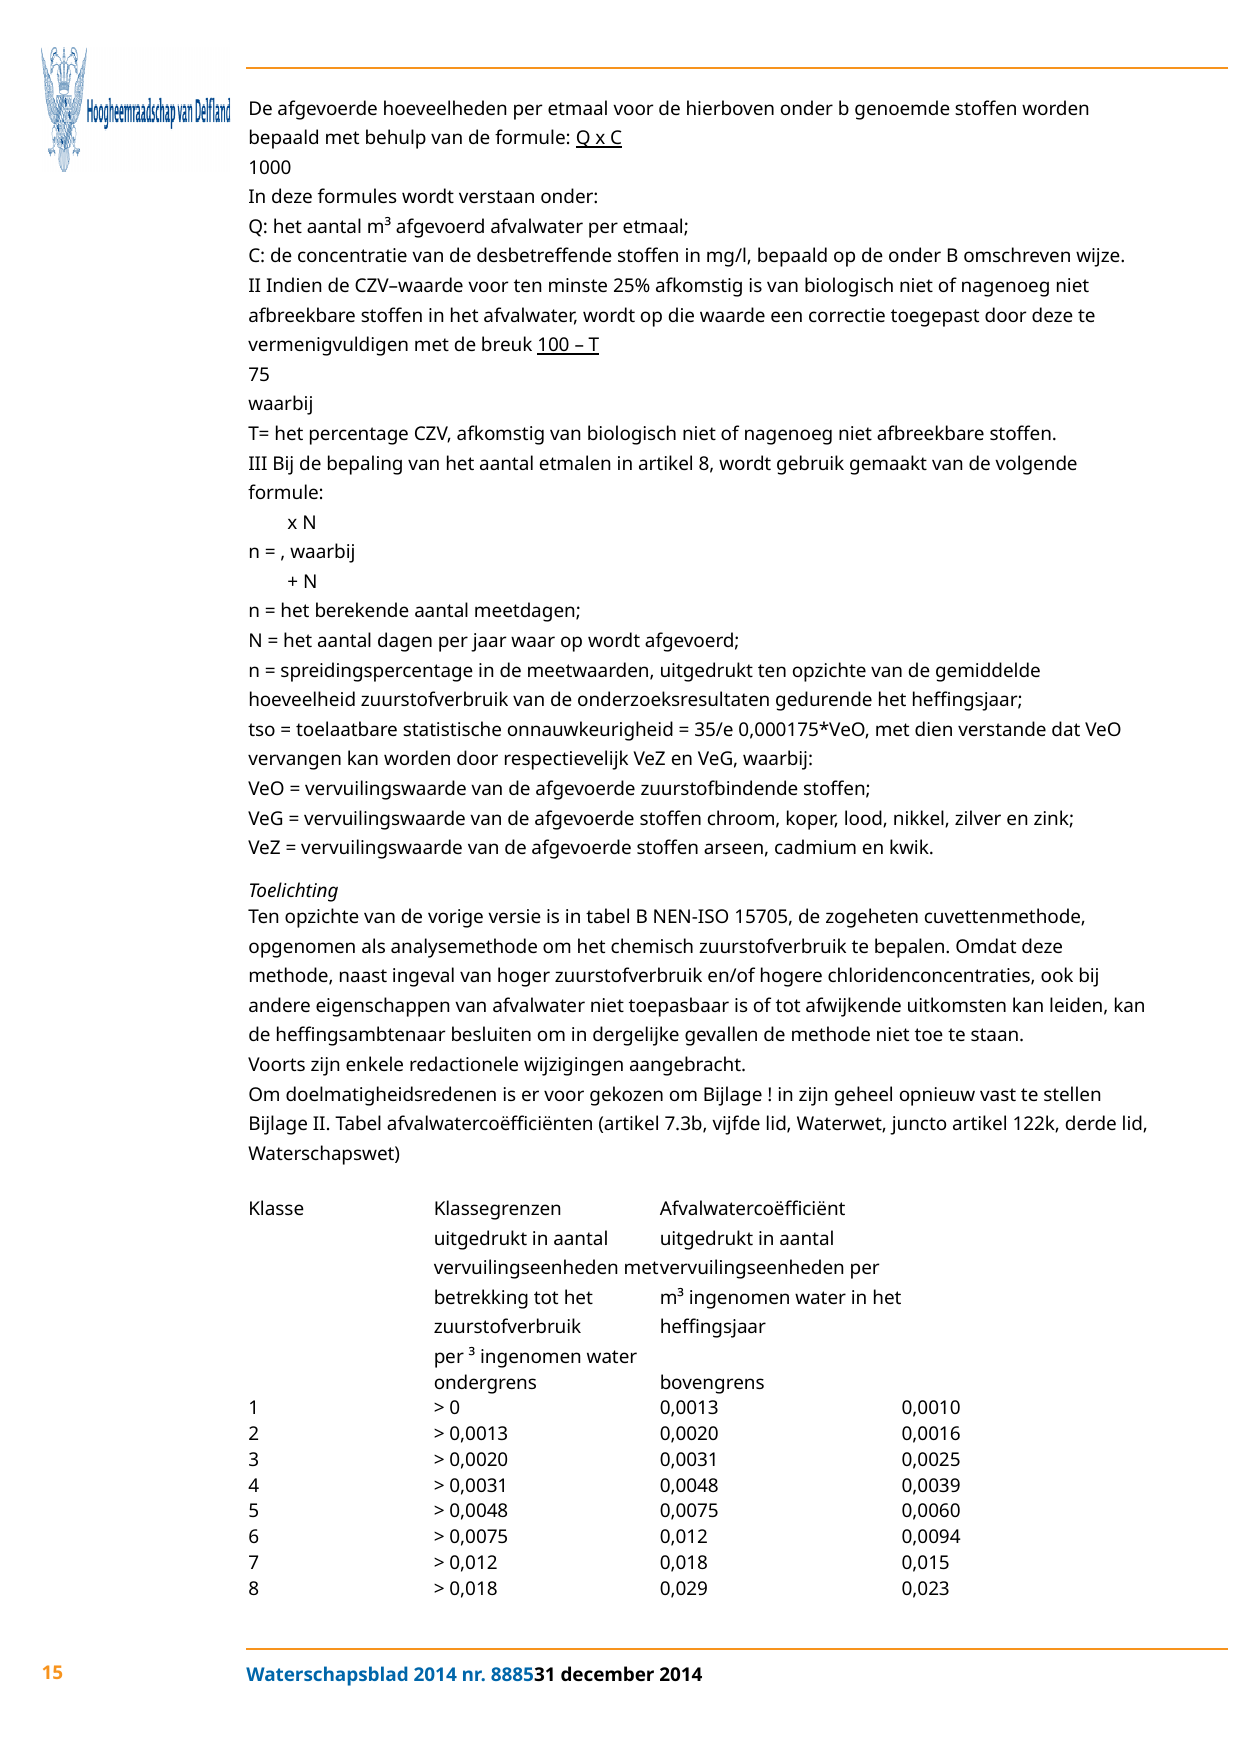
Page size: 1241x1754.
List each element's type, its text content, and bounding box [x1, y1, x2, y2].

text VeG = vervuilingswaarde van de afgevoerde stoffen chroom, koper, lood, nikkel, zilver en zink; [248, 805, 1152, 831]
table_cell 0,0025 [901, 1446, 1152, 1472]
text Toelichting [248, 877, 1152, 903]
table_cell ondergrens [434, 1369, 659, 1394]
table_cell 0,015 [901, 1549, 1152, 1575]
table_cell 0,0031 [660, 1446, 901, 1472]
table_cell 0,012 [660, 1523, 901, 1549]
text Om doelmatigheidsredenen is er voor gekozen om Bijlage ! in zijn geheel opnieuw vast te stellen [248, 1081, 1152, 1106]
table_cell 0,0010 [901, 1395, 1152, 1420]
table_header Klassegrenzen uitgedrukt in aantal vervuilingseenheden met betrekking tot het zuurstofverbruik per ³ ingenomen water [434, 1195, 659, 1369]
text n = spreidingspercentage in de meetwaarden, uitgedrukt ten opzichte van de gemiddelde hoeveelheid zuurstofverbruik van de onderzoeksresultaten gedurende het heffingsjaar; [248, 657, 1152, 712]
text tso = toelaatbare statistische onnauwkeurigheid = 35/e 0,000175*VeO, met dien verstande dat VeO vervangen kan worden door respectievelijk VeZ en VeG, waarbij: [248, 716, 1152, 771]
table_cell 4 [248, 1472, 433, 1497]
text 1000 [248, 154, 1152, 180]
table_cell 0,029 [660, 1575, 901, 1600]
table_cell > 0,0020 [434, 1446, 659, 1472]
table_cell > 0,0075 [434, 1523, 659, 1549]
table_cell 0,023 [901, 1575, 1152, 1600]
table_cell 6 [248, 1523, 433, 1549]
table_cell bovengrens [660, 1369, 901, 1394]
table_cell 0,0048 [660, 1472, 901, 1497]
table_cell 0,0013 [660, 1395, 901, 1420]
text Q: het aantal m³ afgevoerd afvalwater per etmaal; [248, 213, 1152, 239]
text n = , waarbij [248, 538, 1152, 564]
table_cell 0,0075 [660, 1498, 901, 1523]
text 75 [248, 361, 1152, 387]
text II Indien de CZV–waarde voor ten minste 25% afkomstig is van biologisch niet of nagenoeg niet afbreekbare stoffen in het afvalwater, wordt op die waarde een correctie toegepast door deze te vermenigvuldigen met de breuk 100 – T [248, 272, 1152, 357]
table_cell 0,0060 [901, 1498, 1152, 1523]
table_cell 0,0094 [901, 1523, 1152, 1549]
text x N [248, 509, 1152, 535]
table_cell > 0,0031 [434, 1472, 659, 1497]
table_header Klasse [248, 1195, 433, 1369]
text waarbij [248, 391, 1152, 416]
table_header Afvalwatercoëfficiënt uitgedrukt in aantal vervuilingseenheden per m³ ingenomen water in het heffingsjaar [660, 1195, 901, 1369]
table_cell 5 [248, 1498, 433, 1523]
table_cell [248, 1369, 433, 1394]
table_cell 0,0016 [901, 1420, 1152, 1446]
picture [41, 47, 231, 172]
text N = het aantal dagen per jaar waar op wordt afgevoerd; [248, 627, 1152, 653]
text T= het percentage CZV, afkomstig van biologisch niet of nagenoeg niet afbreekbare stoffen. [248, 420, 1152, 446]
text + N [248, 568, 1152, 594]
table_cell 1 [248, 1395, 433, 1420]
table_cell 0,0020 [660, 1420, 901, 1446]
text In deze formules wordt verstaan onder: [248, 183, 1152, 209]
table_cell > 0,0013 [434, 1420, 659, 1446]
text Ten opzichte van de vorige versie is in tabel B NEN-ISO 15705, de zogeheten cuvettenmethode, opgenomen als analysemethode om het chemisch zuurstofverbruik te bepalen. Omdat deze methode, naast ingeval van hoger zuurstofverbruik en/of hogere chloridenconcentraties, ook bij andere eigenschappen van afvalwater niet toepasbaar is of tot afwijkende uitkomsten kan leiden, kan de heffingsambtenaar besluiten om in dergelijke gevallen de methode niet toe te staan. [248, 903, 1152, 1047]
table_cell 7 [248, 1549, 433, 1575]
table_cell 2 [248, 1420, 433, 1446]
text III Bij de bepaling van het aantal etmalen in artikel 8, wordt gebruik gemaakt van de volgende formule: [248, 450, 1152, 505]
table_cell > 0 [434, 1395, 659, 1420]
text VeO = vervuilingswaarde van de afgevoerde zuurstofbindende stoffen; [248, 775, 1152, 801]
table_cell > 0,018 [434, 1575, 659, 1600]
text n = het berekende aantal meetdagen; [248, 598, 1152, 623]
table_cell 0,0039 [901, 1472, 1152, 1497]
text Bijlage II. Tabel afvalwatercoëfficiënten (artikel 7.3b, vijfde lid, Waterwet, juncto artikel 122k, derde lid, Waterschapswet) [248, 1110, 1152, 1166]
table_cell 8 [248, 1575, 433, 1600]
table_cell > 0,0048 [434, 1498, 659, 1523]
text VeZ = vervuilingswaarde van de afgevoerde stoffen arseen, cadmium en kwik. [248, 834, 1152, 860]
text Voorts zijn enkele redactionele wijzigingen aangebracht. [248, 1051, 1152, 1077]
table_cell 0,018 [660, 1549, 901, 1575]
table_cell > 0,012 [434, 1549, 659, 1575]
text De afgevoerde hoeveelheden per etmaal voor de hierboven onder b genoemde stoffen worden bepaald met behulp van de formule: Q x C [248, 95, 1152, 150]
table_cell 3 [248, 1446, 433, 1472]
table_cell [901, 1369, 1152, 1394]
text C: de concentratie van de desbetreffende stoffen in mg/l, bepaald op de onder B omschreven wijze. [248, 243, 1152, 268]
